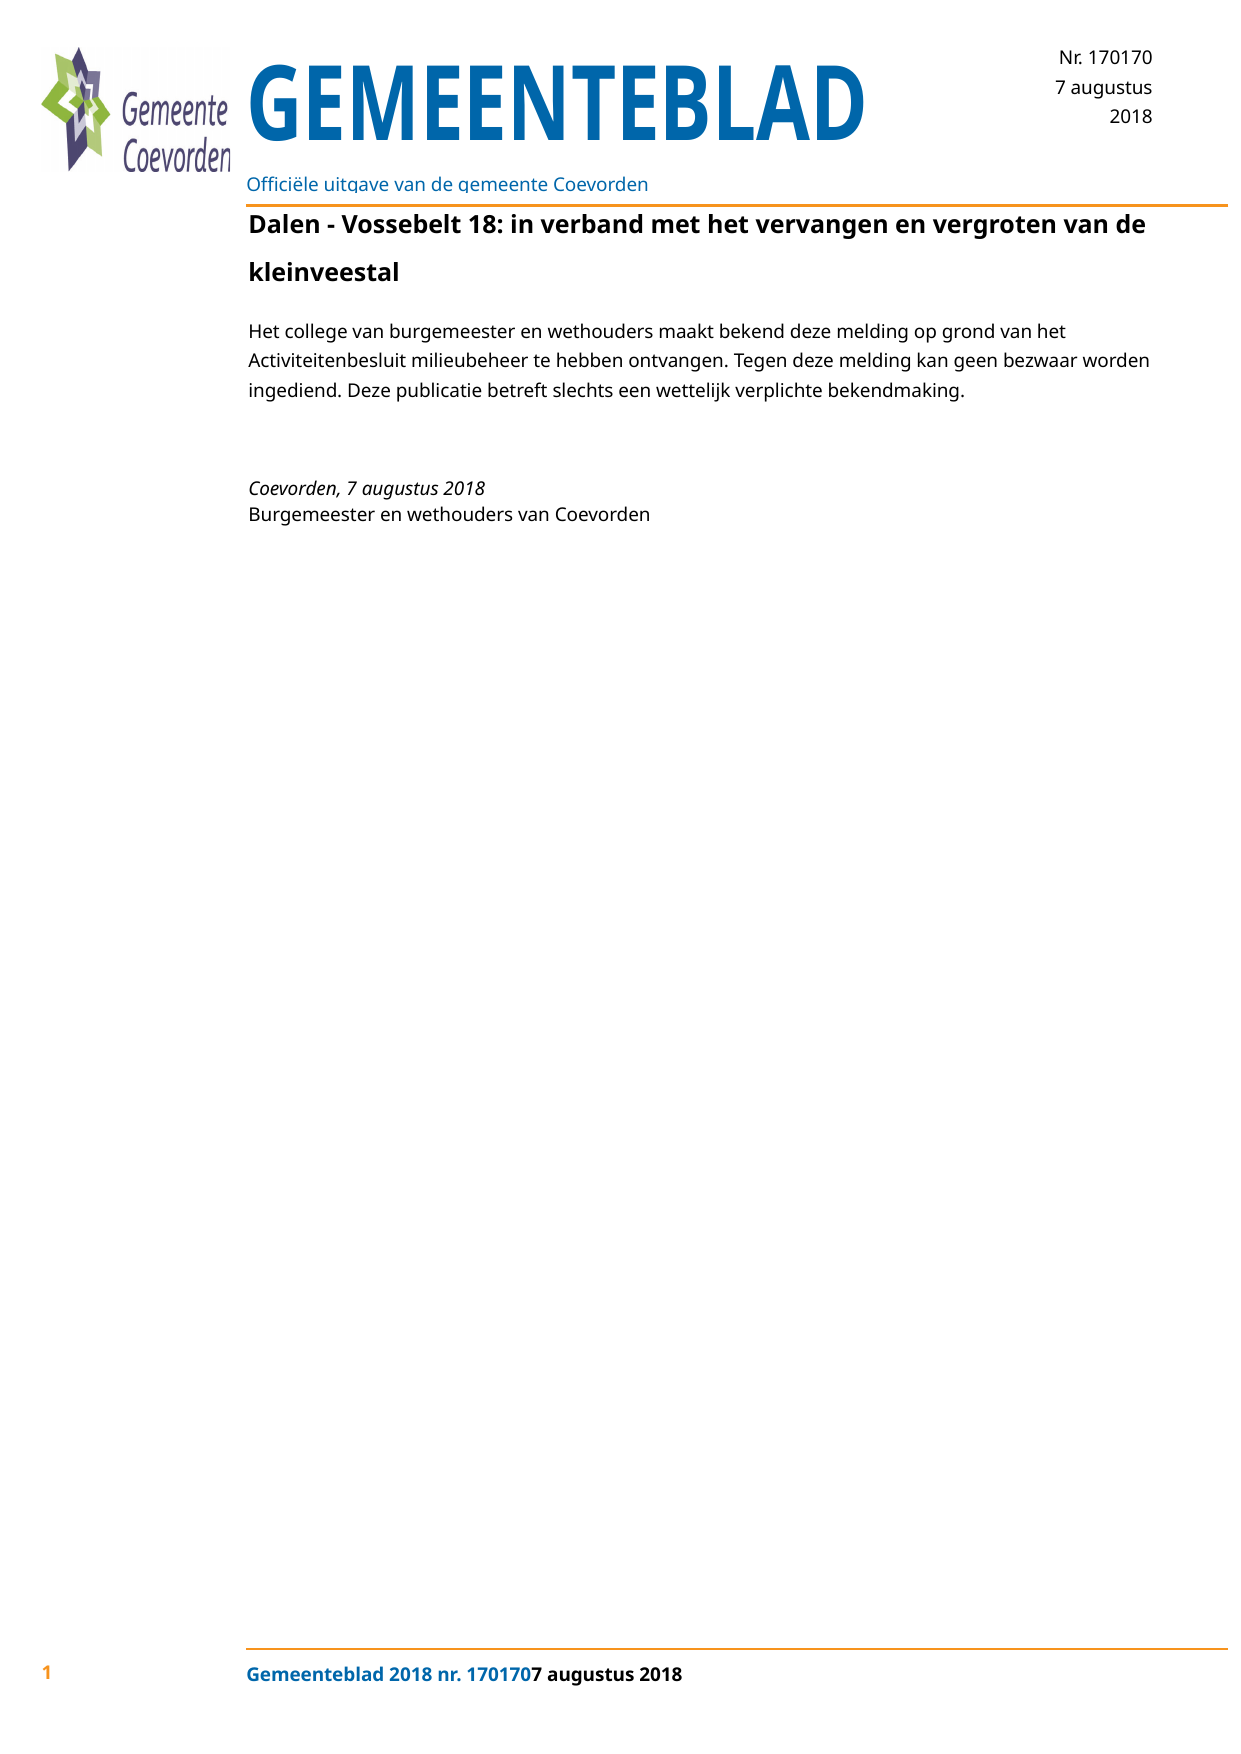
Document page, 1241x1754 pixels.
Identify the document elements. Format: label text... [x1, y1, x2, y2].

text Burgemeester en wethouders van Coevorden [248, 501, 1152, 527]
picture [41, 47, 231, 172]
text Het college van burgemeester en wethouders maakt bekend deze melding op grond van het Activiteitenbesluit milieubeheer te hebben ontvangen. Tegen deze melding kan geen bezwaar worden ingediend. Deze publicatie betreft slechts een wettelijk verplichte bekendmaking. [248, 318, 1152, 403]
text Coevorden, 7 augustus 2018 [248, 475, 1152, 501]
text Dalen - Vossebelt 18: in verband met het vervangen en vergroten van de kleinveestal [248, 207, 1152, 288]
